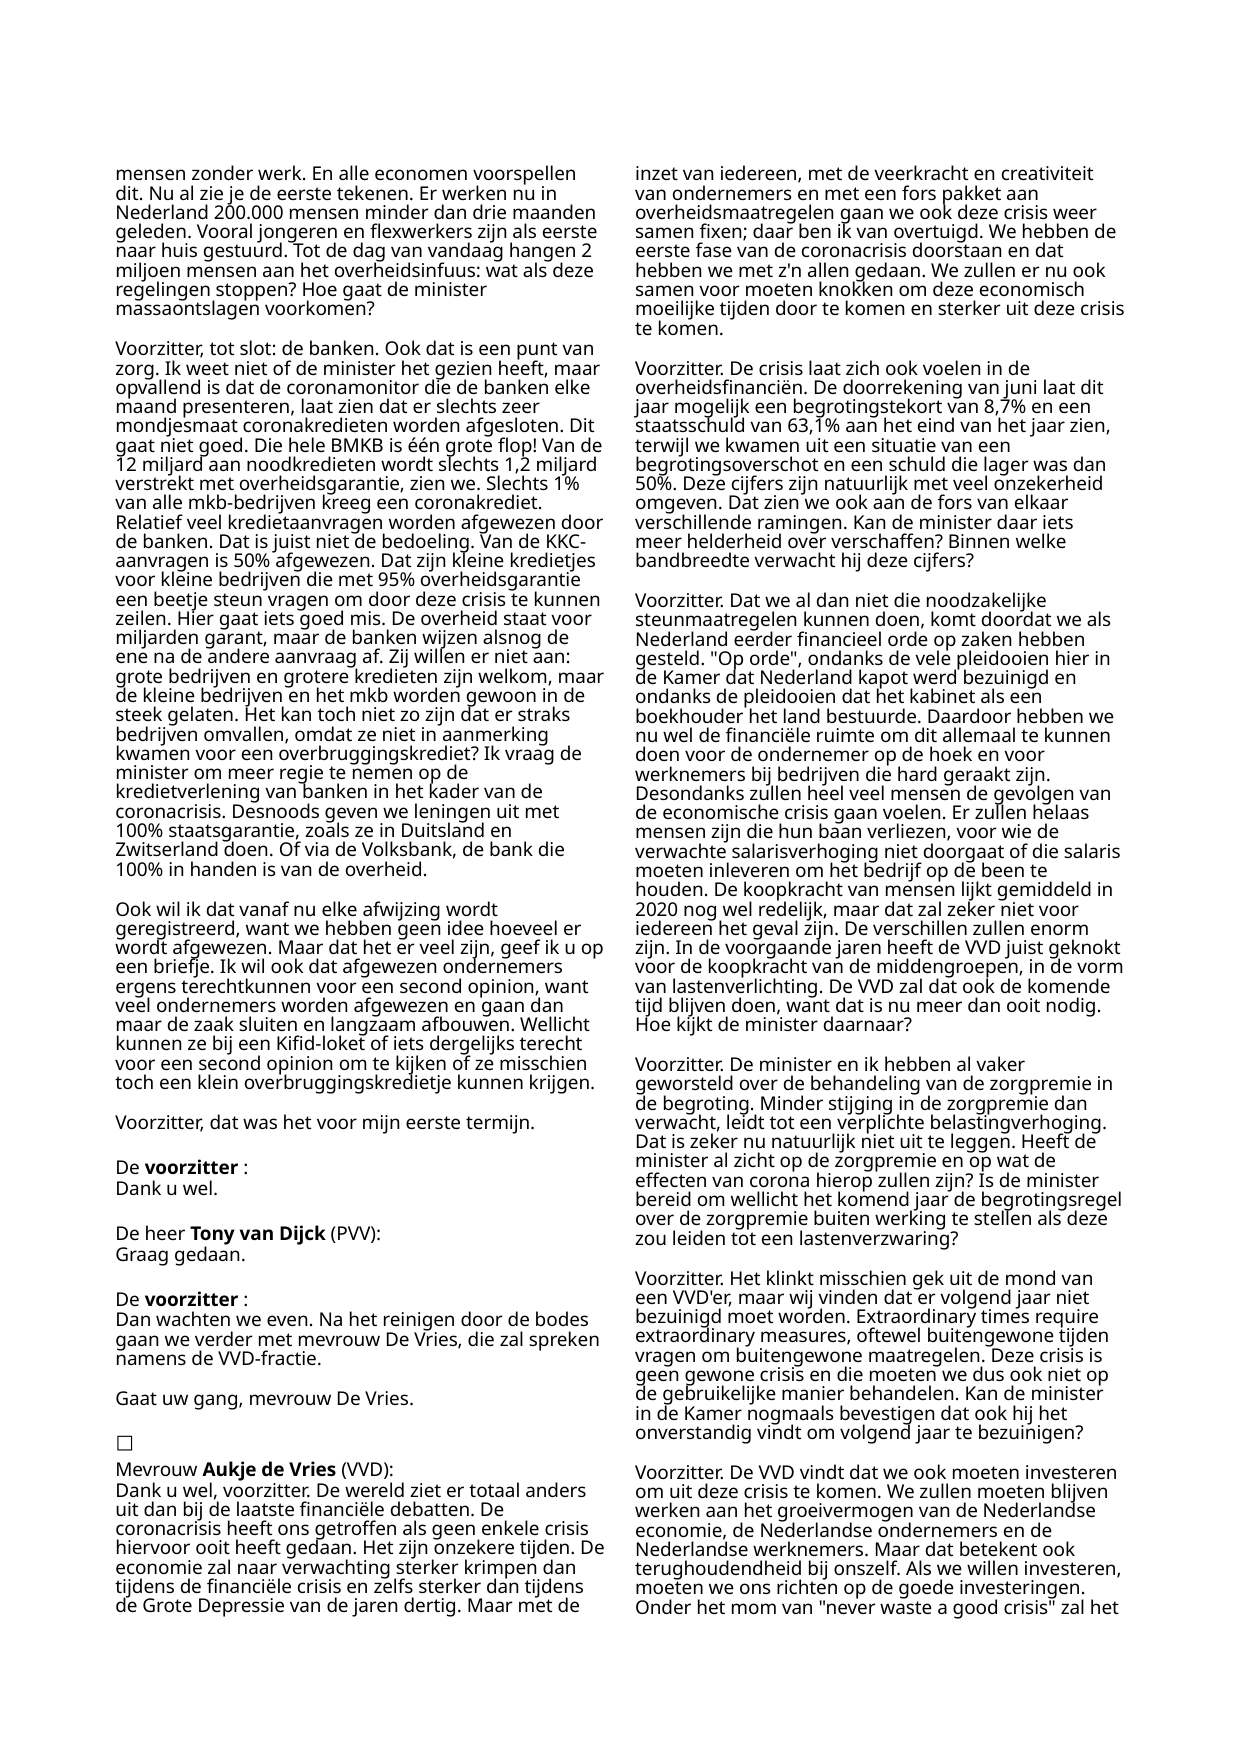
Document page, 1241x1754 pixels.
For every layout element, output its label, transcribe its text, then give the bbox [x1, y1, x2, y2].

text Dan wachten we even. Na het reinigen door de bodes gaan we verder met mevrouw De Vries, die zal spreken namens de VVD-fractie. [115, 1311, 605, 1369]
text De voorzitter : [115, 1154, 605, 1180]
text Voorzitter, tot slot: de banken. Ook dat is een punt van zorg. Ik weet niet of de minister het gezien heeft, maar opvallend is dat de coronamonitor die de banken elke maand presenteren, laat zien dat er slechts zeer mondjesmaat coronakredieten worden afgesloten. Dit gaat niet goed. Die hele BMKB is één grote flop! Van de 12 miljard aan noodkredieten wordt slechts 1,2 miljard verstrekt met overheidsgarantie, zien we. Slechts 1% van alle mkb-bedrijven kreeg een coronakrediet. Relatief veel kredietaanvragen worden afgewezen door de banken. Dat is juist niet de bedoeling. Van de KKC-aanvragen is 50% afgewezen. Dat zijn kleine kredietjes voor kleine bedrijven die met 95% overheidsgarantie een beetje steun vragen om door deze crisis te kunnen zeilen. Hier gaat iets goed mis. De overheid staat voor miljarden garant, maar de banken wijzen alsnog de ene na de andere aanvraag af. Zij willen er niet aan: grote bedrijven en grotere kredieten zijn welkom, maar de kleine bedrijven en het mkb worden gewoon in de steek gelaten. Het kan toch niet zo zijn dat er straks bedrijven omvallen, omdat ze niet in aanmerking kwamen voor een overbruggingskrediet? Ik vraag de minister om meer regie te nemen op de kredietverlening van banken in het kader van de coronacrisis. Desnoods geven we leningen uit met 100% staatsgarantie, zoals ze in Duitsland en Zwitserland doen. Of via de Volksbank, de bank die 100% in handen is van de overheid. [115, 340, 605, 880]
text Voorzitter, dat was het voor mijn eerste termijn. [115, 1114, 605, 1133]
text Dank u wel. [115, 1180, 605, 1199]
text De voorzitter : [115, 1286, 605, 1311]
text Dank u wel, voorzitter. De wereld ziet er totaal anders uit dan bij de laatste financiële debatten. De coronacrisis heeft ons getroffen als geen enkele crisis hiervoor ooit heeft gedaan. Het zijn onzekere tijden. De economie zal naar verwachting sterker krimpen dan tijdens de financiële crisis en zelfs sterker dan tijdens de Grote Depressie van de jaren dertig. Maar met de [115, 1482, 605, 1616]
text inzet van iedereen, met de veerkracht en creativiteit van ondernemers en met een fors pakket aan overheidsmaatregelen gaan we ook deze crisis weer samen fixen; daar ben ik van overtuigd. We hebben de eerste fase van de coronacrisis doorstaan en dat hebben we met z'n allen gedaan. We zullen er nu ook samen voor moeten knokken om deze economisch moeilijke tijden door te komen en sterker uit deze crisis te komen. [635, 165, 1125, 339]
text Voorzitter. De crisis laat zich ook voelen in de overheidsfinanciën. De doorrekening van juni laat dit jaar mogelijk een begrotingstekort van 8,7% en een staatsschuld van 63,1% aan het eind van het jaar zien, terwijl we kwamen uit een situatie van een begrotingsoverschot en een schuld die lager was dan 50%. Deze cijfers zijn natuurlijk met veel onzekerheid omgeven. Dat zien we ook aan de fors van elkaar verschillende ramingen. Kan de minister daar iets meer helderheid over verschaffen? Binnen welke bandbreedte verwacht hij deze cijfers? [635, 359, 1125, 571]
text Gaat uw gang, mevrouw De Vries. [115, 1390, 605, 1409]
text ⬜ [115, 1430, 605, 1456]
text Voorzitter. De minister en ik hebben al vaker geworsteld over de behandeling van de zorgpremie in de begroting. Minder stijging in de zorgpremie dan verwacht, leidt tot een verplichte belastingverhoging. Dat is zeker nu natuurlijk niet uit te leggen. Heeft de minister al zicht op de zorgpremie en op wat de effecten van corona hierop zullen zijn? Is de minister bereid om wellicht het komend jaar de begrotingsregel over de zorgpremie buiten werking te stellen als deze zou leiden tot een lastenverzwaring? [635, 1056, 1125, 1249]
text mensen zonder werk. En alle economen voorspellen dit. Nu al zie je de eerste tekenen. Er werken nu in Nederland 200.000 mensen minder dan drie maanden geleden. Vooral jongeren en flexwerkers zijn als eerste naar huis gestuurd. Tot de dag van vandaag hangen 2 miljoen mensen aan het overheidsinfuus: wat als deze regelingen stoppen? Hoe gaat de minister massaontslagen voorkomen? [115, 165, 605, 319]
text De heer Tony van Dijck (PVV): [115, 1220, 605, 1246]
text Voorzitter. De VVD vindt dat we ook moeten investeren om uit deze crisis te komen. We zullen moeten blijven werken aan het groeivermogen van de Nederlandse economie, de Nederlandse ondernemers en de Nederlandse werknemers. Maar dat betekent ook terughoudendheid bij onszelf. Als we willen investeren, moeten we ons richten op de goede investeringen. Onder het mom van "never waste a good crisis" zal het [635, 1464, 1125, 1618]
text Voorzitter. Het klinkt misschien gek uit de mond van een VVD'er, maar wij vinden dat er volgend jaar niet bezuinigd moet worden. Extraordinary times require extraordinary measures, oftewel buitengewone tijden vragen om buitengewone maatregelen. Deze crisis is geen gewone crisis en die moeten we dus ook niet op de gebruikelijke manier behandelen. Kan de minister in de Kamer nogmaals bevestigen dat ook hij het onverstandig vindt om volgend jaar te bezuinigen? [635, 1269, 1125, 1443]
text Ook wil ik dat vanaf nu elke afwijzing wordt geregistreerd, want we hebben geen idee hoeveel er wordt afgewezen. Maar dat het er veel zijn, geef ik u op een briefje. Ik wil ook dat afgewezen ondernemers ergens terechtkunnen voor een second opinion, want veel ondernemers worden afgewezen en gaan dan maar de zaak sluiten en langzaam afbouwen. Wellicht kunnen ze bij een Kifid-loket of iets dergelijks terecht voor een second opinion om te kijken of ze misschien toch een klein overbruggingskredietje kunnen krijgen. [115, 901, 605, 1093]
text Mevrouw Aukje de Vries (VVD): [115, 1456, 605, 1482]
text Graag gedaan. [115, 1246, 605, 1265]
text Voorzitter. Dat we al dan niet die noodzakelijke steunmaatregelen kunnen doen, komt doordat we als Nederland eerder financieel orde op zaken hebben gesteld. "Op orde", ondanks de vele pleidooien hier in de Kamer dat Nederland kapot werd bezuinigd en ondanks de pleidooien dat het kabinet als een boekhouder het land bestuurde. Daardoor hebben we nu wel de financiële ruimte om dit allemaal te kunnen doen voor de ondernemer op de hoek en voor werknemers bij bedrijven die hard geraakt zijn. Desondanks zullen heel veel mensen de gevolgen van de economische crisis gaan voelen. Er zullen helaas mensen zijn die hun baan verliezen, voor wie de verwachte salarisverhoging niet doorgaat of die salaris moeten inleveren om het bedrijf op de been te houden. De koopkracht van mensen lijkt gemiddeld in 2020 nog wel redelijk, maar dat zal zeker niet voor iedereen het geval zijn. De verschillen zullen enorm zijn. In de voorgaande jaren heeft de VVD juist geknokt voor de koopkracht van de middengroepen, in de vorm van lastenverlichting. De VVD zal dat ook de komende tijd blijven doen, want dat is nu meer dan ooit nodig. Hoe kijkt de minister daarnaar? [635, 592, 1125, 1035]
